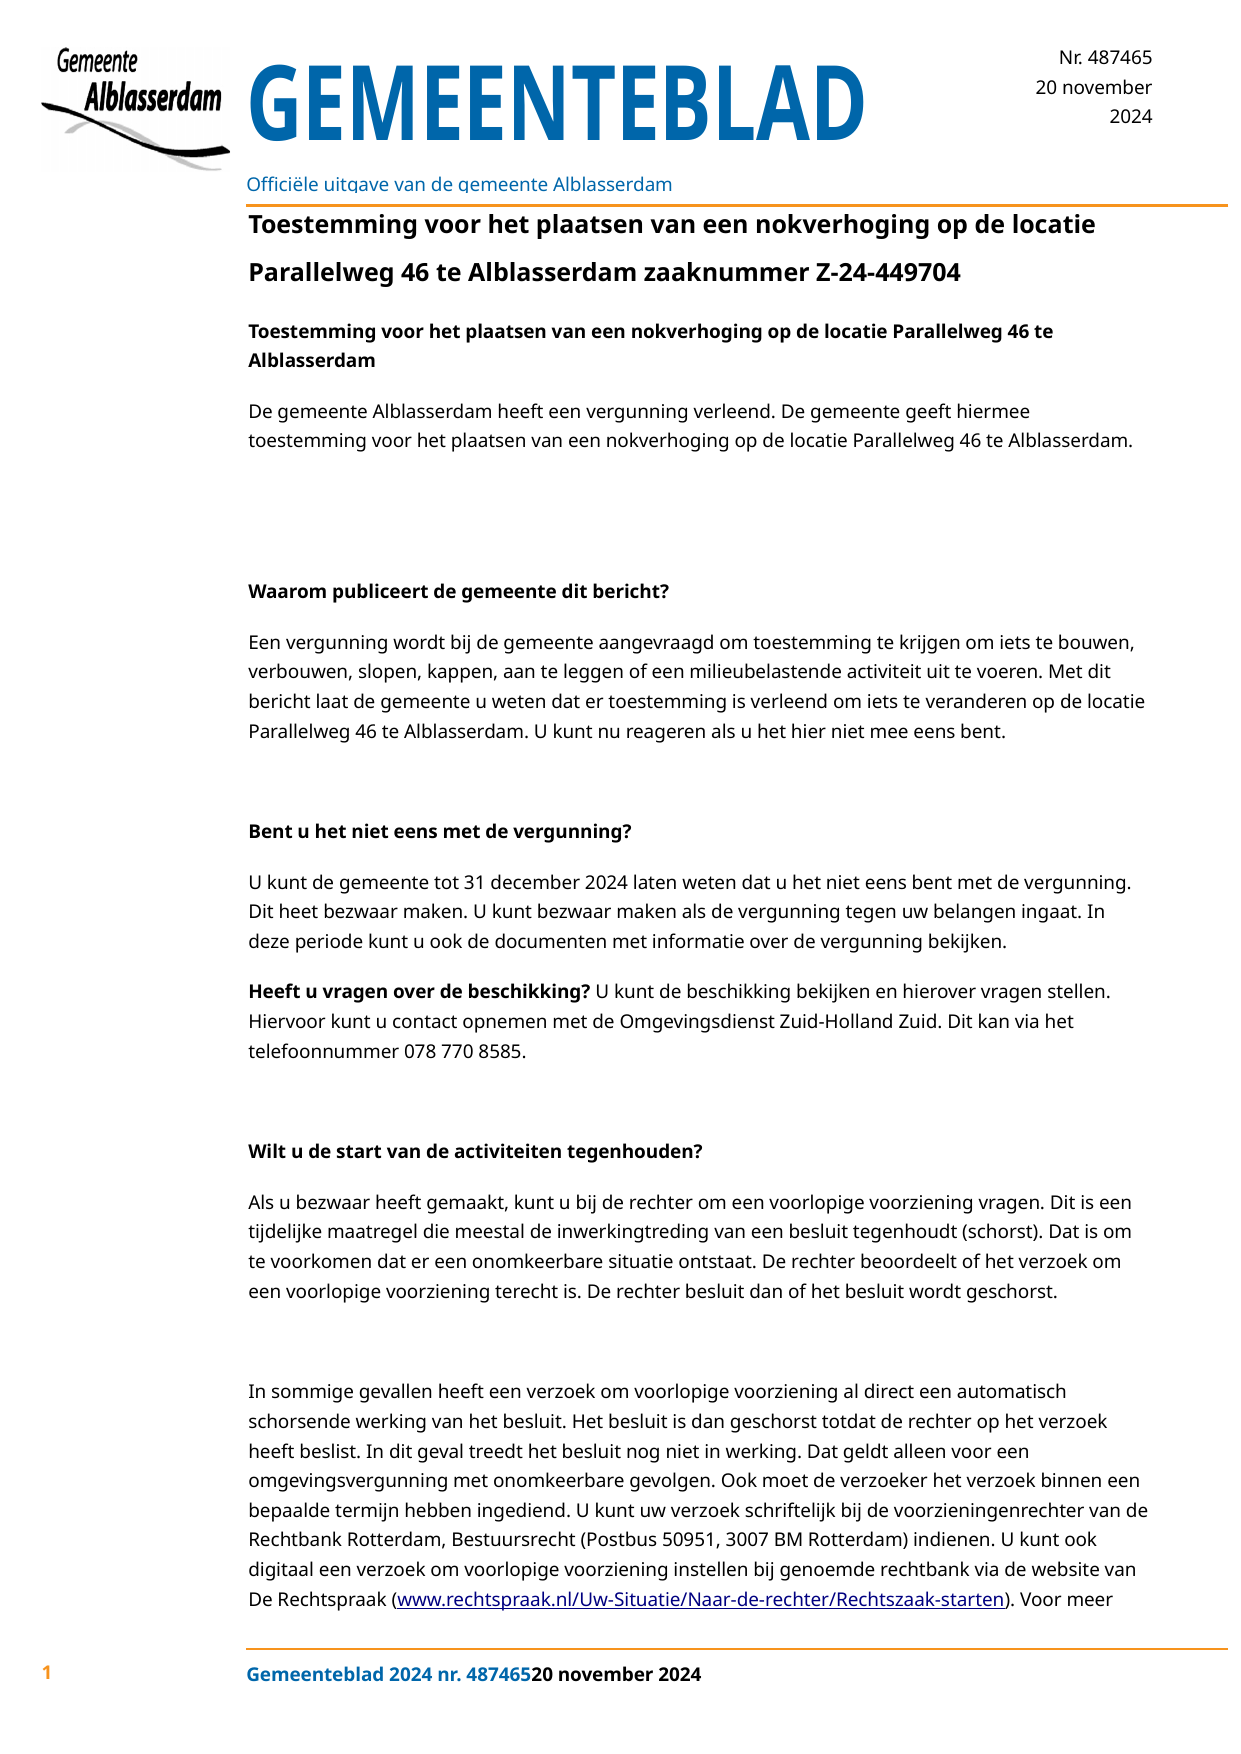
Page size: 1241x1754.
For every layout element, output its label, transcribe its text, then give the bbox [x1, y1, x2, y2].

text Heeft u vragen over de beschikking? U kunt de beschikking bekijken en hierover vragen stellen. Hiervoor kunt u contact opnemen met de Omgevingsdienst Zuid-Holland Zuid. Dit kan via het telefoonnummer 078 770 8585. [248, 979, 1152, 1064]
text Een vergunning wordt bij de gemeente aangevraagd om toestemming te krijgen om iets te bouwen, verbouwen, slopen, kappen, aan te leggen of een milieubelastende activiteit uit te voeren. Met dit bericht laat de gemeente u weten dat er toestemming is verleend om iets te veranderen op de locatie Parallelweg 46 te Alblasserdam. U kunt nu reageren als u het hier niet mee eens bent. [248, 629, 1152, 744]
picture [41, 47, 231, 172]
text U kunt de gemeente tot 31 december 2024 laten weten dat u het niet eens bent met de vergunning. Dit heet bezwaar maken. U kunt bezwaar maken als de vergunning tegen uw belangen ingaat. In deze periode kunt u ook de documenten met informatie over de vergunning bekijken. [248, 869, 1152, 954]
text Toestemming voor het plaatsen van een nokverhoging op de locatie Parallelweg 46 te Alblasserdam [248, 318, 1152, 373]
text Bent u het niet eens met de vergunning? [248, 819, 1152, 844]
text In sommige gevallen heeft een verzoek om voorlopige voorziening al direct een automatisch schorsende werking van het besluit. Het besluit is dan geschorst totdat de rechter op het verzoek heeft beslist. In dit geval treedt het besluit nog niet in werking. Dat geldt alleen voor een omgevingsvergunning met onomkeerbare gevolgen. Ook moet de verzoeker het verzoek binnen een bepaalde termijn hebben ingediend. U kunt uw verzoek schriftelijk bij de voorzieningenrechter van de Rechtbank Rotterdam, Bestuursrecht (Postbus 50951, 3007 BM Rotterdam) indienen. U kunt ook digitaal een verzoek om voorlopige voorziening instellen bij genoemde rechtbank via de website van De Rechtspraak (www.rechtspraak.nl/Uw-Situatie/Naar-de-rechter/Rechtszaak-starten). Voor meer [248, 1379, 1152, 1612]
text Toestemming voor het plaatsen van een nokverhoging op de locatie Parallelweg 46 te Alblasserdam zaaknummer Z-24-449704 [248, 207, 1152, 288]
text Als u bezwaar heeft gemaakt, kunt u bij de rechter om een voorlopige voorziening vragen. Dit is een tijdelijke maatregel die meestal de inwerkingtreding van een besluit tegenhoudt (schorst). Dat is om te voorkomen dat er een onomkeerbare situatie ontstaat. De rechter beoordeelt of het verzoek om een voorlopige voorziening terecht is. De rechter besluit dan of het besluit wordt geschorst. [248, 1189, 1152, 1304]
text Waarom publiceert de gemeente dit bericht? [248, 579, 1152, 604]
text De gemeente Alblasserdam heeft een vergunning verleend. De gemeente geeft hiermee toestemming voor het plaatsen van een nokverhoging op de locatie Parallelweg 46 te Alblasserdam. [248, 398, 1152, 453]
text Wilt u de start van de activiteiten tegenhouden? [248, 1139, 1152, 1164]
